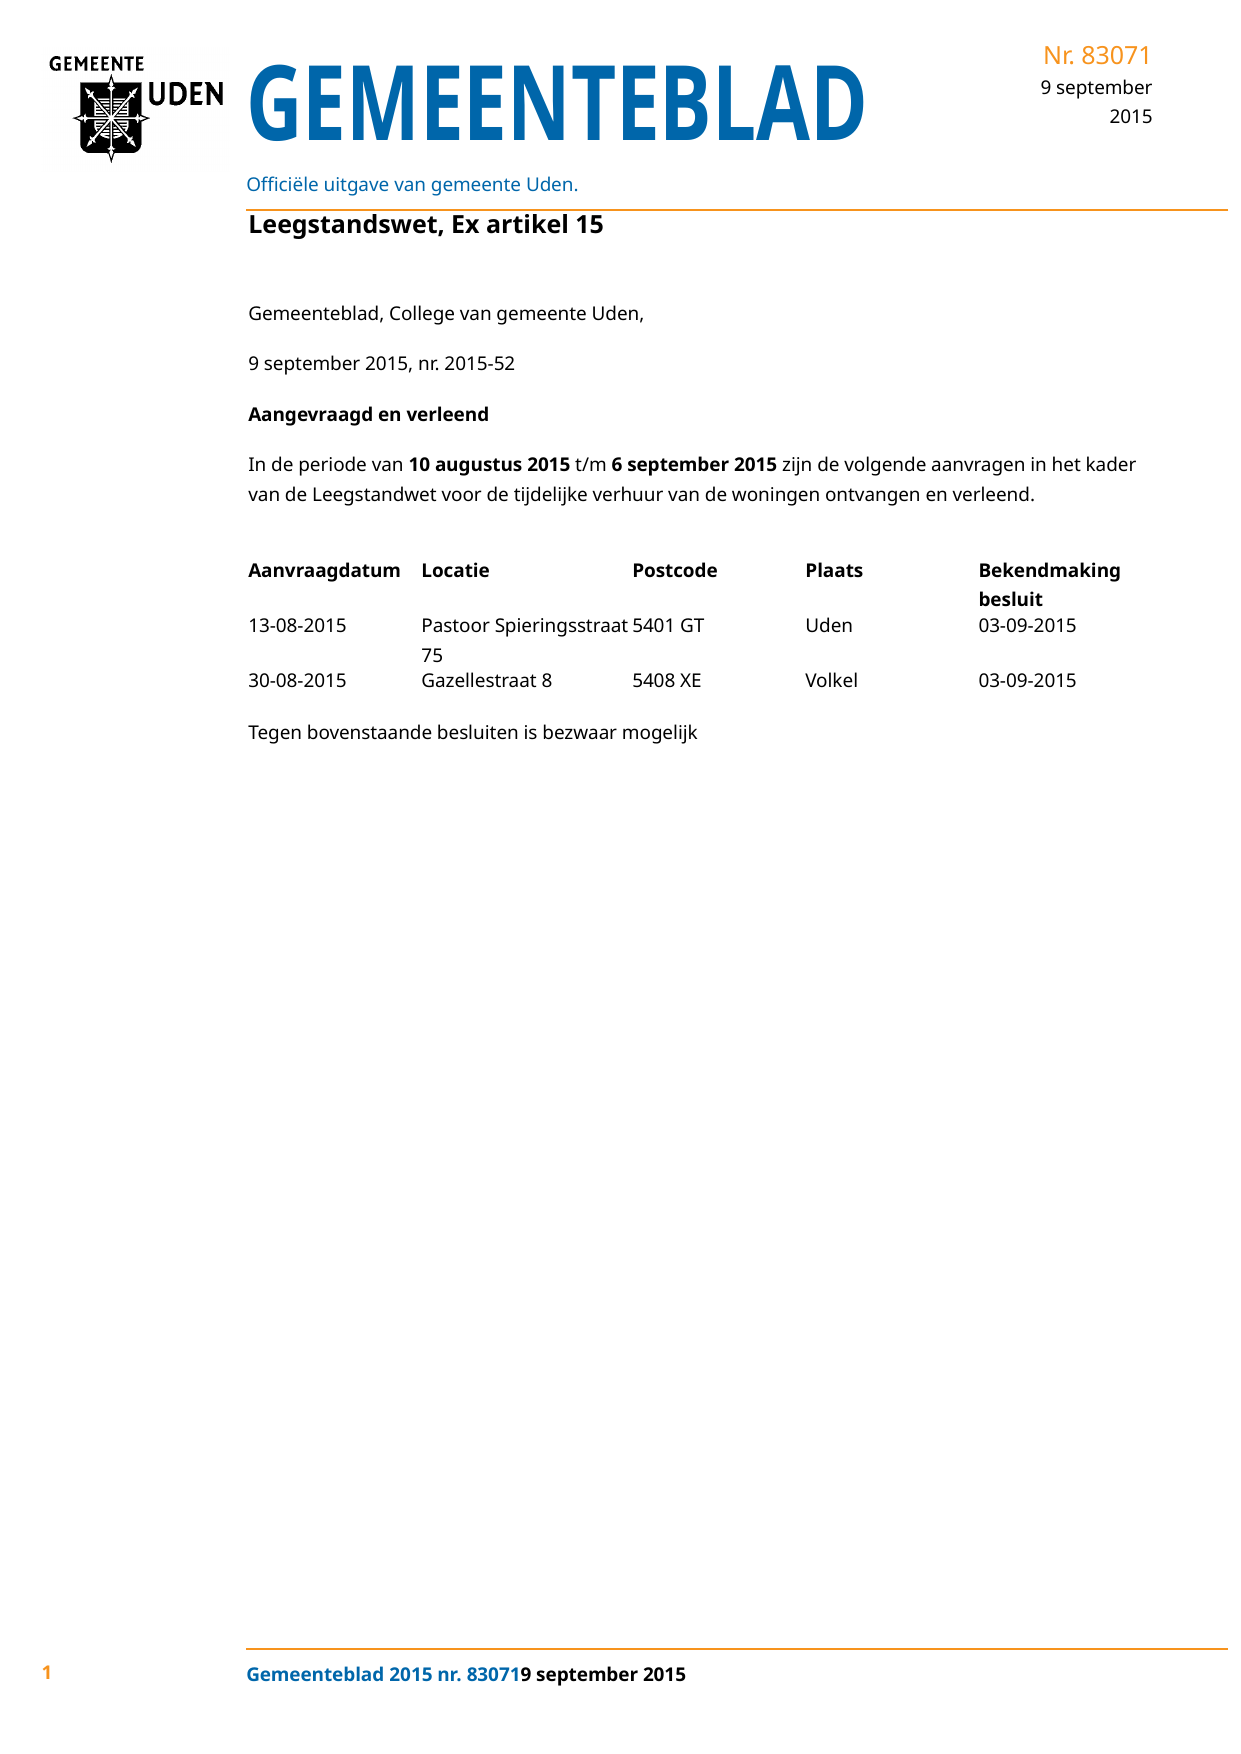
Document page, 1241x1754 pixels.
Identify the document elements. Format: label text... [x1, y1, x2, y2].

table_cell 13-08-2015 [248, 612, 421, 667]
text Aangevraagd en verleend [248, 401, 1152, 426]
table_header Bekendmaking besluit [978, 557, 1152, 612]
table_cell Gazellestraat 8 [421, 668, 632, 693]
table_header Postcode [632, 557, 805, 612]
table_cell 30-08-2015 [248, 668, 421, 693]
table_cell 5401 GT [632, 612, 805, 667]
table_cell Uden [805, 612, 978, 667]
table_cell 5408 XE [632, 668, 805, 693]
text Leegstandswet, Ex artikel 15 [248, 211, 1152, 241]
text Gemeenteblad, College van gemeente Uden, [248, 300, 1152, 326]
table_cell 03-09-2015 [978, 612, 1152, 667]
picture [41, 47, 231, 172]
text In de periode van 10 augustus 2015 t/m 6 september 2015 zijn de volgende aanvragen in het kader van de Leegstandwet voor de tijdelijke verhuur van de woningen ontvangen en verleend. [248, 451, 1152, 506]
table_cell Volkel [805, 668, 978, 693]
table_header Locatie [421, 557, 632, 612]
text Tegen bovenstaande besluiten is bezwaar mogelijk [248, 719, 1152, 745]
table_header Plaats [805, 557, 978, 612]
table_header Aanvraagdatum [248, 557, 421, 612]
table_cell Pastoor Spieringsstraat 75 [421, 612, 632, 667]
table_cell 03-09-2015 [978, 668, 1152, 693]
text 9 september 2015, nr. 2015-52 [248, 350, 1152, 376]
